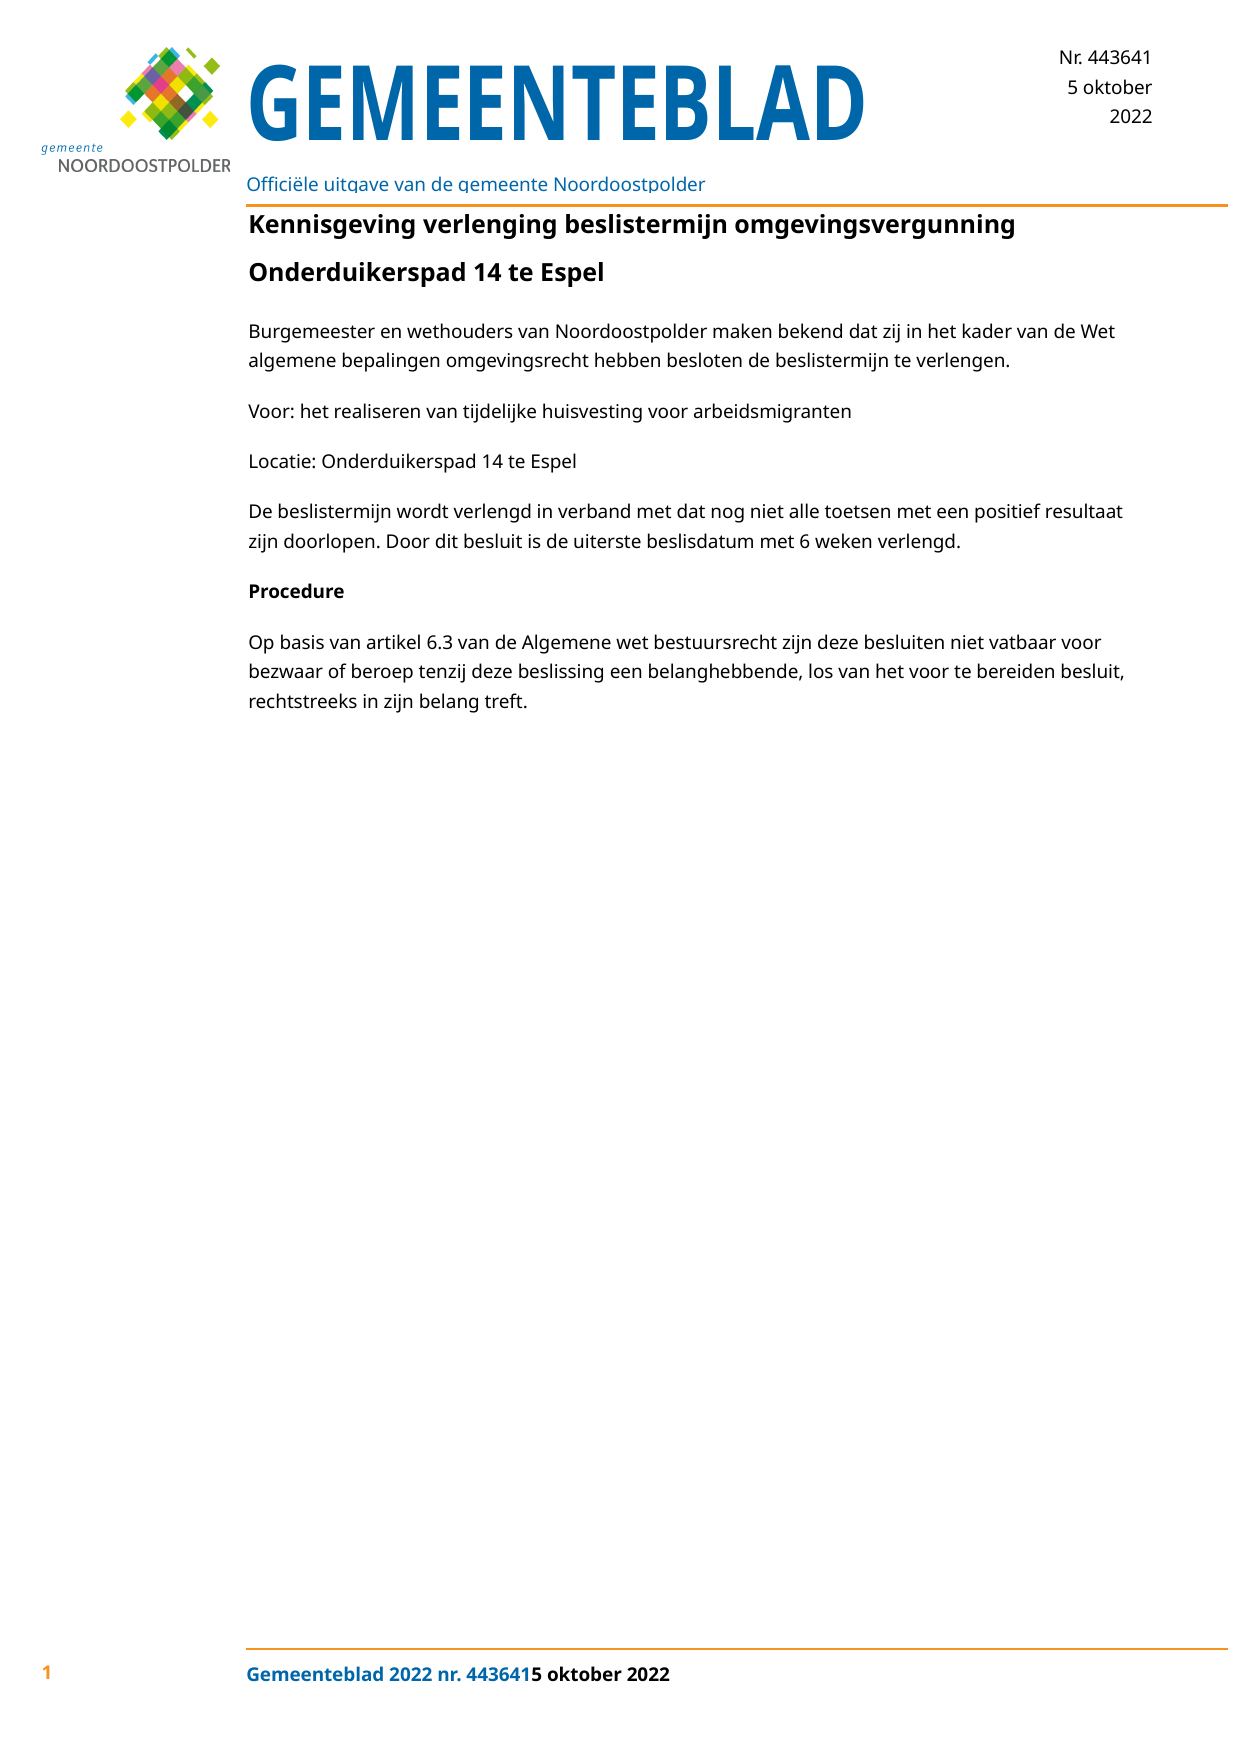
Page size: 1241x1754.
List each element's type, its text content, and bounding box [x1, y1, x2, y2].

text Voor: het realiseren van tijdelijke huisvesting voor arbeidsmigranten [248, 398, 1152, 424]
text Procedure [248, 579, 1152, 604]
text Burgemeester en wethouders van Noordoostpolder maken bekend dat zij in het kader van de Wet algemene bepalingen omgevingsrecht hebben besloten de beslistermijn te verlengen. [248, 318, 1152, 373]
text De beslistermijn wordt verlengd in verband met​ ​​dat nog niet alle toetsen met een positief resultaat zijn doorlopen. Door dit besluit is de uiterste beslisdatum met 6 weken verlengd. [248, 499, 1152, 554]
picture [41, 47, 231, 172]
text Kennisgeving verlenging beslistermijn omgevingsvergunning Onderduikerspad 14 te Espel [248, 207, 1152, 288]
text Locatie: Onderduikerspad 14 te Espel [248, 448, 1152, 474]
text Op basis van artikel 6.3 van de Algemene wet bestuursrecht zijn deze besluiten niet vatbaar voor bezwaar of beroep tenzij deze beslissing een belanghebbende, los van het voor te bereiden besluit, rechtstreeks in zijn belang treft. [248, 629, 1152, 714]
